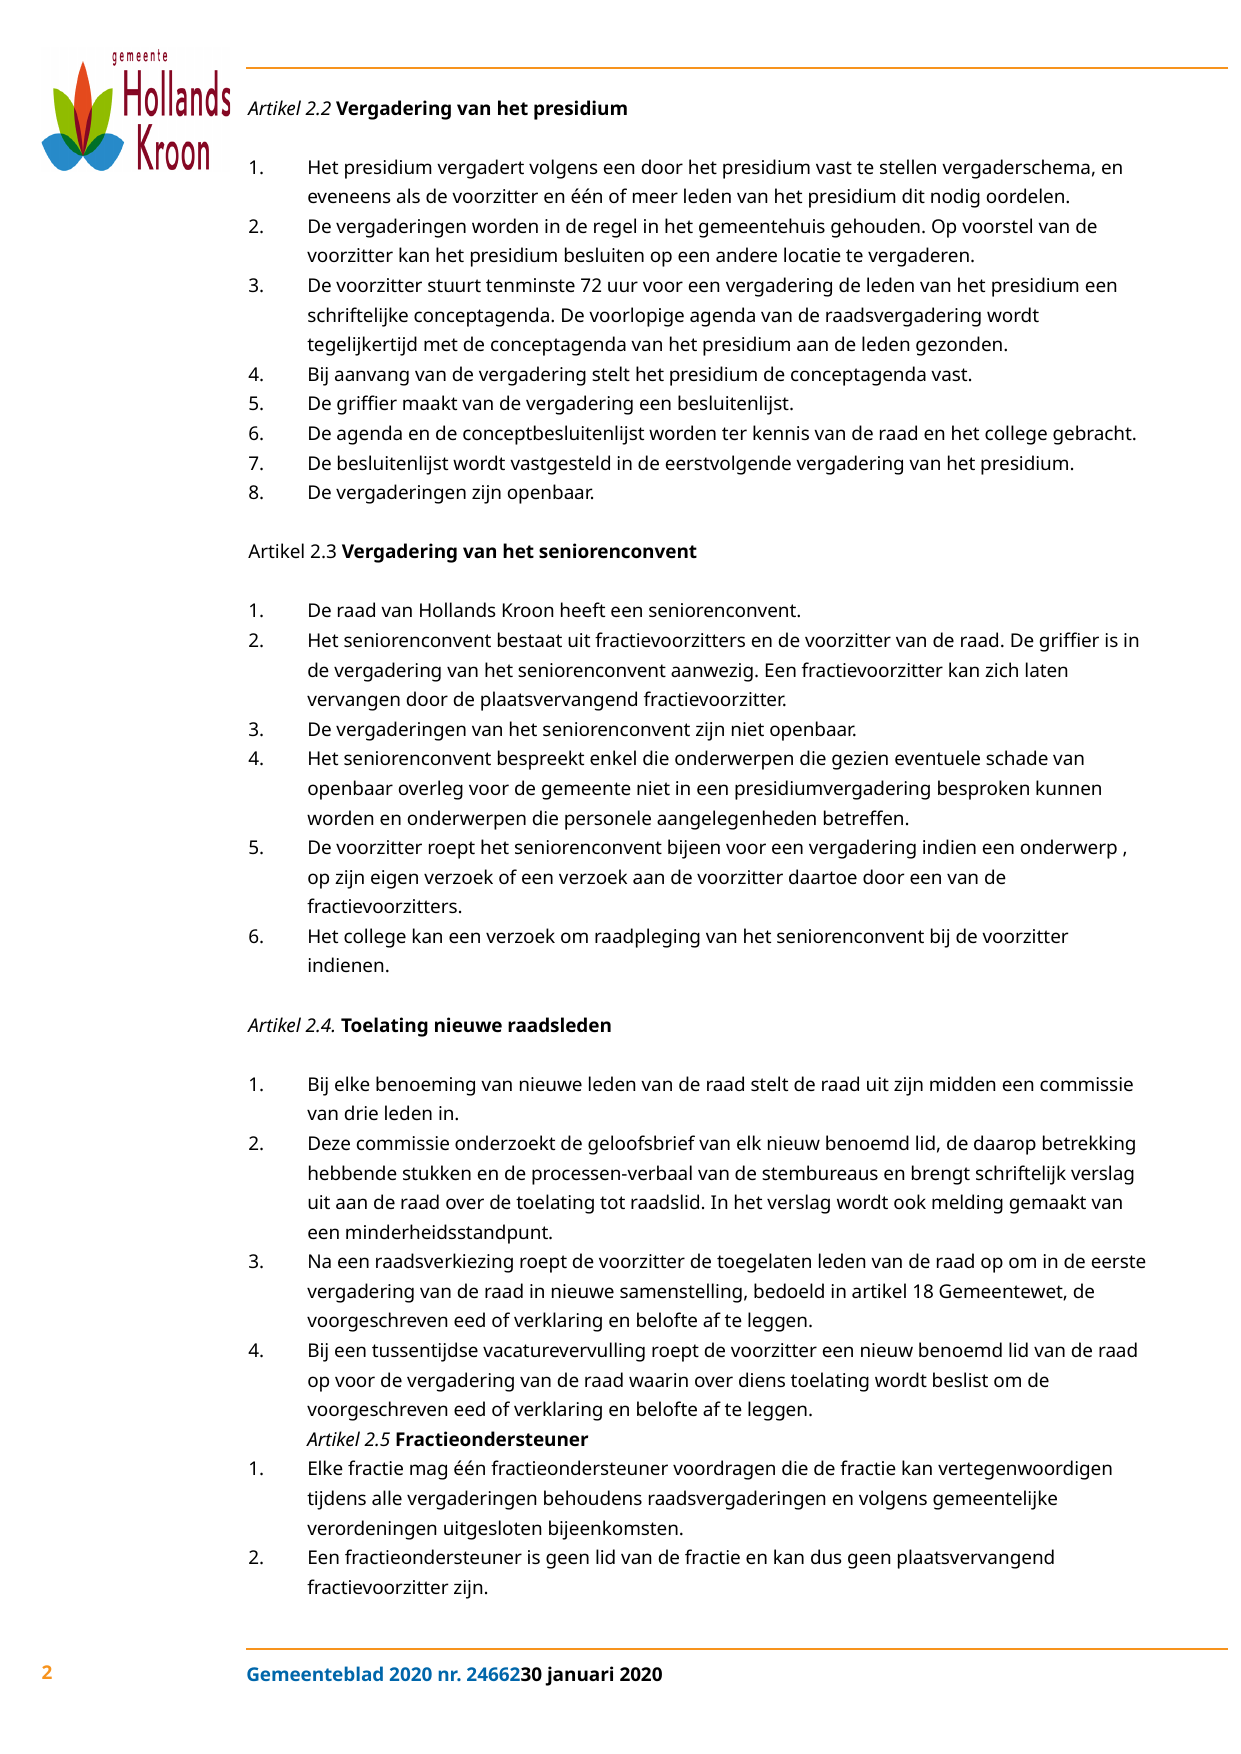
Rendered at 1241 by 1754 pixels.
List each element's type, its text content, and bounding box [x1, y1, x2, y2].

list Bij een tussentijdse vacaturevervulling roept de voorzitter een nieuw benoemd lid van de raad op voor de vergadering van de raad waarin over diens toelating wordt beslist om de voorgeschreven eed of verklaring en belofte af te leggen. [248, 1337, 1152, 1422]
list Na een raadsverkiezing roept de voorzitter de toegelaten leden van de raad op om in de eerste vergadering van de raad in nieuwe samenstelling, bedoeld in artikel 18 Gemeentewet, de voorgeschreven eed of verklaring en belofte af te leggen. [248, 1248, 1152, 1333]
list De vergaderingen van het seniorenconvent zijn niet openbaar. [248, 716, 1152, 742]
list Bij elke benoeming van nieuwe leden van de raad stelt de raad uit zijn midden een commissie van drie leden in. [248, 1071, 1152, 1126]
list De besluitenlijst wordt vastgesteld in de eerstvolgende vergadering van het presidium. [248, 450, 1152, 476]
list De voorzitter roept het seniorenconvent bijeen voor een vergadering indien een onderwerp , op zijn eigen verzoek of een verzoek aan de voorzitter daartoe door een van de fractievoorzitters. [248, 834, 1152, 919]
list De griffier maakt van de vergadering een besluitenlijst. [248, 391, 1152, 416]
list Het college kan een verzoek om raadpleging van het seniorenconvent bij de voorzitter indienen. [248, 923, 1152, 978]
list Het seniorenconvent bespreekt enkel die onderwerpen die gezien eventuele schade van openbaar overleg voor de gemeente niet in een presidiumvergadering besproken kunnen worden en onderwerpen die personele aangelegenheden betreffen. [248, 746, 1152, 831]
list De voorzitter stuurt tenminste 72 uur voor een vergadering de leden van het presidium een schriftelijke conceptagenda. De voorlopige agenda van de raadsvergadering wordt tegelijkertijd met de conceptagenda van het presidium aan de leden gezonden. [248, 272, 1152, 357]
text Artikel 2.2 Vergadering van het presidium [248, 95, 1152, 121]
list Artikel 2.5 Fractieondersteuner [248, 1426, 1152, 1452]
list De raad van Hollands Kroon heeft een seniorenconvent. [248, 598, 1152, 623]
list Elke fractie mag één fractieondersteuner voordragen die de fractie kan vertegenwoordigen tijdens alle vergaderingen behoudens raadsvergaderingen en volgens gemeentelijke verordeningen uitgesloten bijeenkomsten. [248, 1456, 1152, 1541]
text Artikel 2.4. Toelating nieuwe raadsleden [248, 1012, 1152, 1038]
list Het presidium vergadert volgens een door het presidium vast te stellen vergaderschema, en eveneens als de voorzitter en één of meer leden van het presidium dit nodig oordelen. [248, 154, 1152, 209]
picture [41, 47, 231, 172]
list Het seniorenconvent bestaat uit fractievoorzitters en de voorzitter van de raad. De griffier is in de vergadering van het seniorenconvent aanwezig. Een fractievoorzitter kan zich laten vervangen door de plaatsvervangend fractievoorzitter. [248, 627, 1152, 712]
list De vergaderingen worden in de regel in het gemeentehuis gehouden. Op voorstel van de voorzitter kan het presidium besluiten op een andere locatie te vergaderen. [248, 213, 1152, 268]
list De agenda en de conceptbesluitenlijst worden ter kennis van de raad en het college gebracht. [248, 420, 1152, 446]
text Artikel 2.3 Vergadering van het seniorenconvent [248, 538, 1152, 564]
list De vergaderingen zijn openbaar. [248, 479, 1152, 505]
list Bij aanvang van de vergadering stelt het presidium de conceptagenda vast. [248, 361, 1152, 387]
list Een fractieondersteuner is geen lid van de fractie en kan dus geen plaatsvervangend fractievoorzitter zijn. [248, 1544, 1152, 1600]
list Deze commissie onderzoekt de geloofsbrief van elk nieuw benoemd lid, de daarop betrekking hebbende stukken en de processen-verbaal van de stembureaus en brengt schriftelijk verslag uit aan de raad over de toelating tot raadslid. In het verslag wordt ook melding gemaakt van een minderheidsstandpunt. [248, 1130, 1152, 1245]
